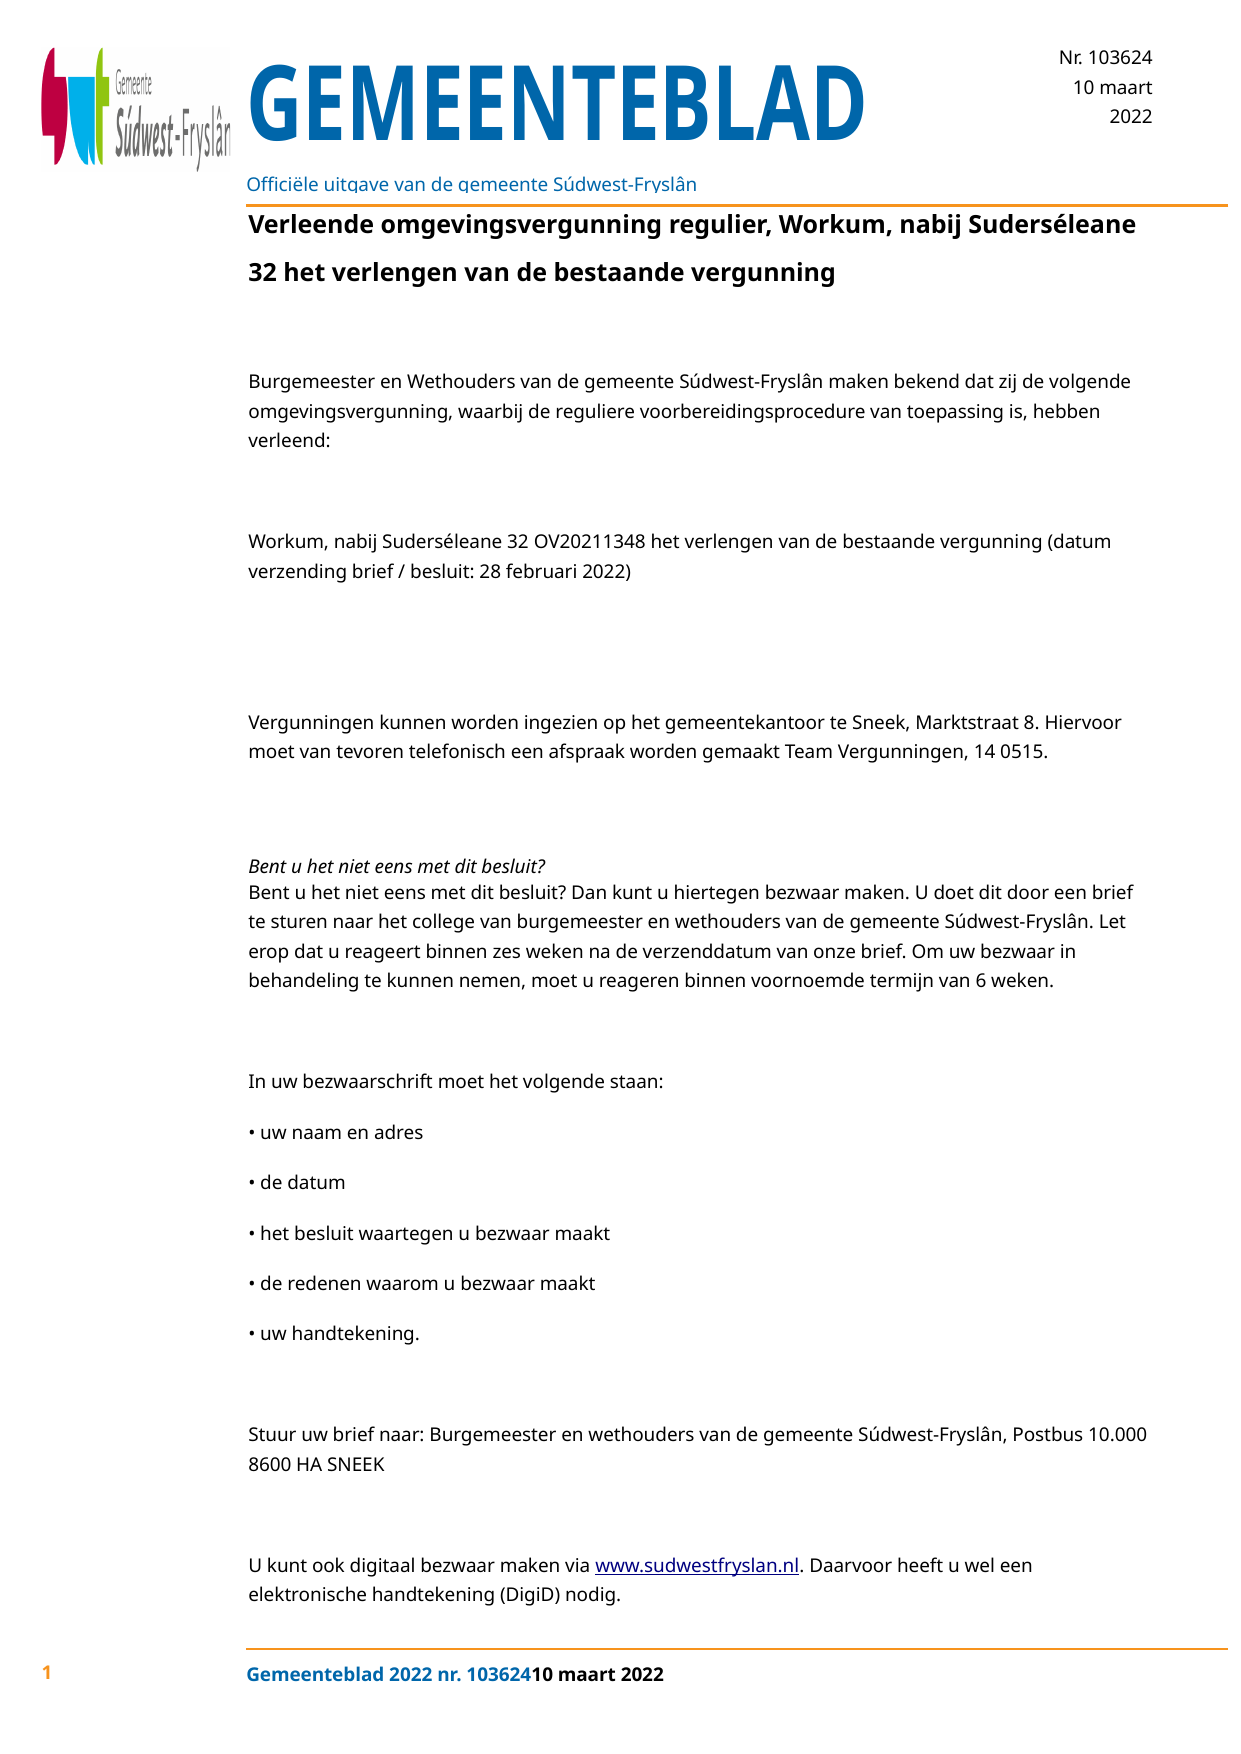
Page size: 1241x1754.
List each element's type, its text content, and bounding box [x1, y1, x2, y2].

text Vergunningen kunnen worden ingezien op het gemeentekantoor te Sneek, Marktstraat 8. Hiervoor moet van tevoren telefonisch een afspraak worden gemaakt Team Vergunningen, 14 0515. [248, 709, 1152, 764]
text U kunt ook digitaal bezwaar maken via www.sudwestfryslan.nl. Daarvoor heeft u wel een elektronische handtekening (DigiD) nodig. [248, 1552, 1152, 1607]
text Stuur uw brief naar: Burgemeester en wethouders van de gemeente Súdwest-Fryslân, Postbus 10.000 8600 HA SNEEK [248, 1421, 1152, 1477]
text Workum, nabij Suderséleane 32 OV20211348 het verlengen van de bestaande vergunning (datum verzending brief / besluit: 28 februari 2022) [248, 528, 1152, 584]
text Bent u het niet eens met dit besluit? [248, 853, 1152, 879]
text Burgemeester en Wethouders van de gemeente Súdwest-Fryslân maken bekend dat zij de volgende omgevingsvergunning, waarbij de reguliere voorbereidingsprocedure van toepassing is, hebben verleend: [248, 368, 1152, 453]
text • uw naam en adres [248, 1119, 1152, 1144]
text In uw bezwaarschrift moet het volgende staan: [248, 1068, 1152, 1094]
text • uw handtekening. [248, 1321, 1152, 1346]
text • de redenen waarom u bezwaar maakt [248, 1270, 1152, 1296]
text Verleende omgevingsvergunning regulier, Workum, nabij Suderséleane 32 het verlengen van de bestaande vergunning [248, 207, 1152, 288]
text • het besluit waartegen u bezwaar maakt [248, 1220, 1152, 1245]
text Bent u het niet eens met dit besluit? Dan kunt u hiertegen bezwaar maken. U doet dit door een brief te sturen naar het college van burgemeester en wethouders van de gemeente Súdwest-Fryslân. Let erop dat u reageert binnen zes weken na de verzenddatum van onze brief. Om uw bezwaar in behandeling te kunnen nemen, moet u reageren binnen voornoemde termijn van 6 weken. [248, 879, 1152, 993]
picture [41, 47, 231, 172]
text • de datum [248, 1169, 1152, 1195]
